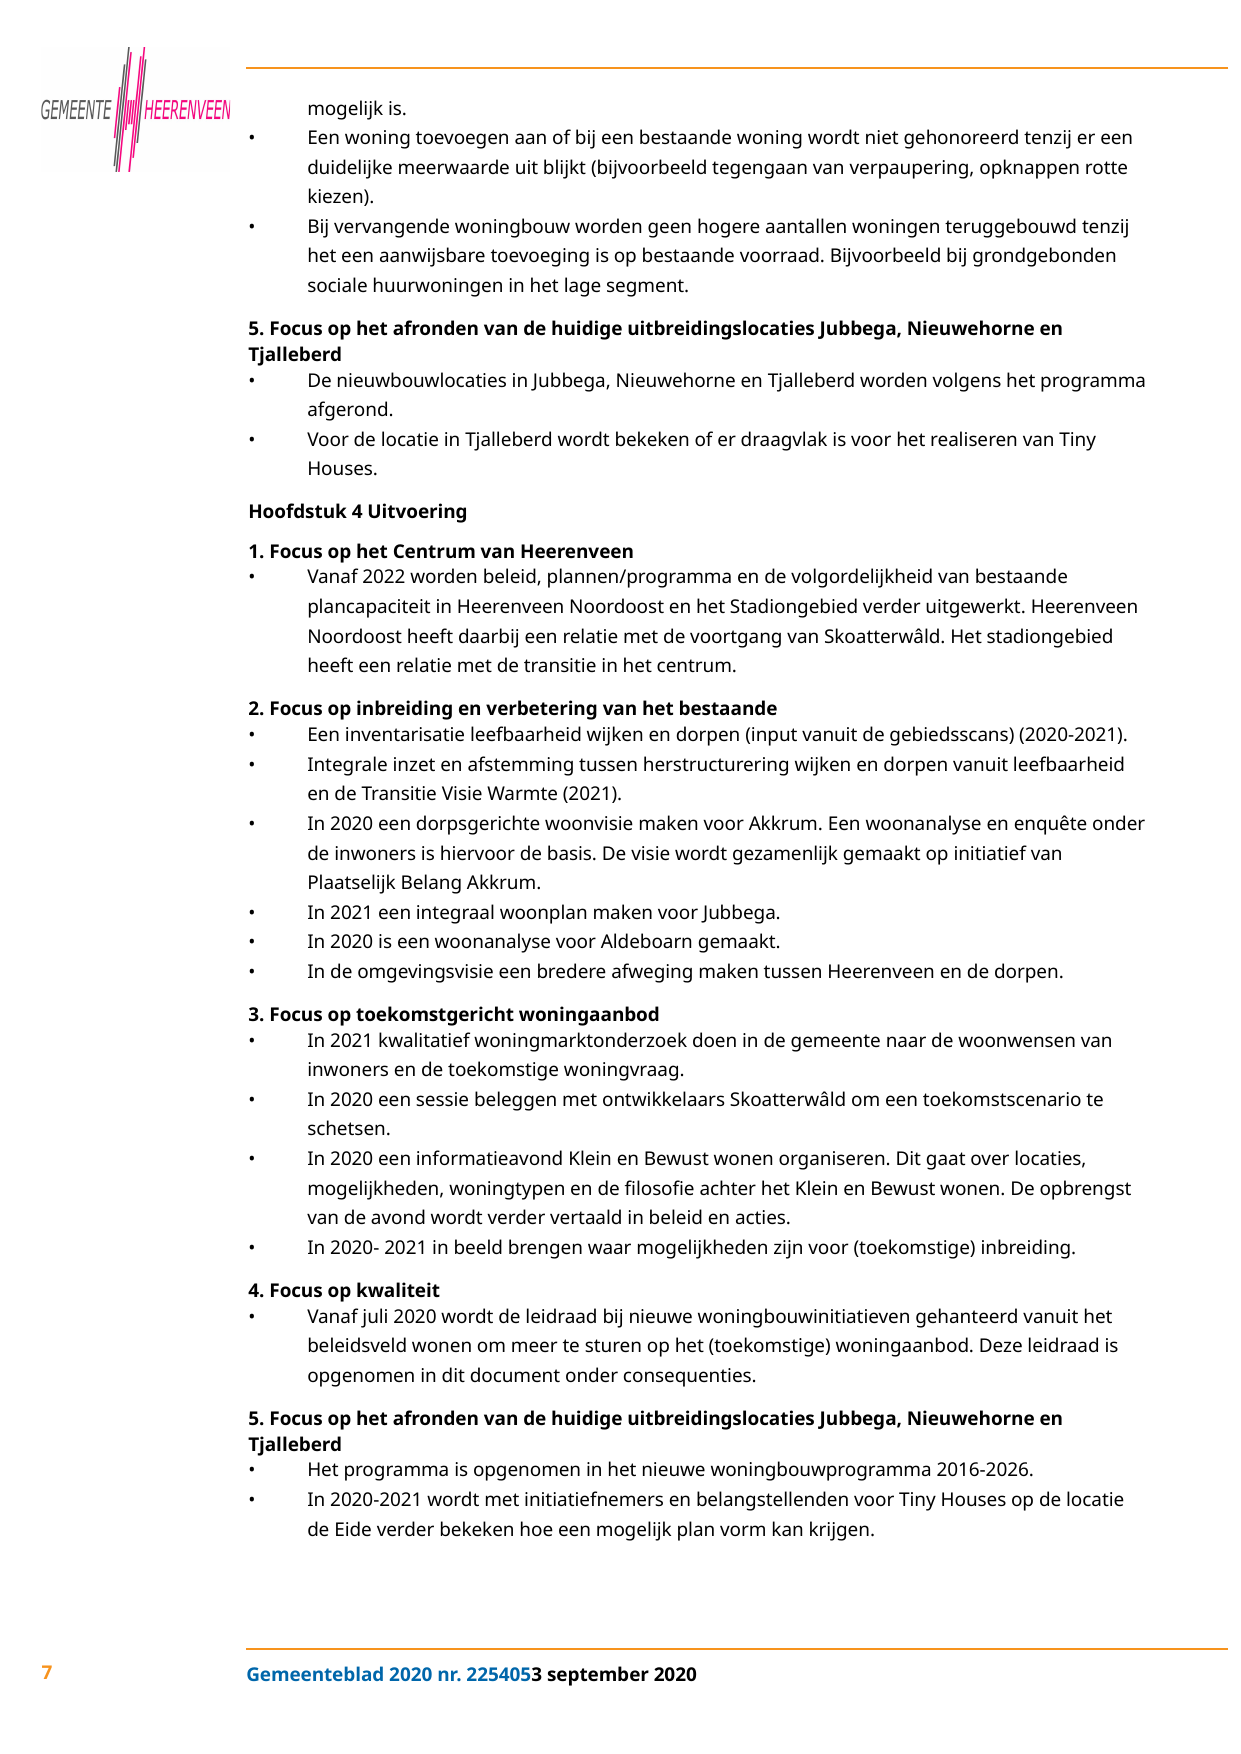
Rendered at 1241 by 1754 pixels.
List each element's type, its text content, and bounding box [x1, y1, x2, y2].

text 5. Focus op het afronden van de huidige uitbreidingslocaties Jubbega, Nieuwehorne en Tjalleberd [248, 1405, 1152, 1457]
list Het programma is opgenomen in het nieuwe woningbouwprogramma 2016-2026. [248, 1457, 1152, 1482]
list In 2020-2021 wordt met initiatiefnemers en belangstellenden voor Tiny Houses op de locatie de Eide verder bekeken hoe een mogelijk plan vorm kan krijgen. [248, 1486, 1152, 1541]
text 4. Focus op kwaliteit [248, 1277, 1152, 1303]
list Vanaf juli 2020 wordt de leidraad bij nieuwe woningbouwinitiatieven gehanteerd vanuit het beleidsveld wonen om meer te sturen op het (toekomstige) woningaanbod. Deze leidraad is opgenomen in dit document onder consequenties. [248, 1303, 1152, 1388]
list In 2020 een sessie beleggen met ontwikkelaars Skoatterwâld om een toekomstscenario te schetsen. [248, 1086, 1152, 1141]
list Integrale inzet en afstemming tussen herstructurering wijken en dorpen vanuit leefbaarheid en de Transitie Visie Warmte (2021). [248, 751, 1152, 806]
text 3. Focus op toekomstgericht woningaanbod [248, 1001, 1152, 1027]
list In 2021 kwalitatief woningmarktonderzoek doen in de gemeente naar de woonwensen van inwoners en de toekomstige woningvraag. [248, 1027, 1152, 1082]
list mogelijk is. [248, 95, 1152, 121]
list In 2020 is een woonanalyse voor Aldeboarn gemaakt. [248, 928, 1152, 954]
list Vanaf 2022 worden beleid, plannen/programma en de volgordelijkheid van bestaande plancapaciteit in Heerenveen Noordoost en het Stadiongebied verder uitgewerkt. Heerenveen Noordoost heeft daarbij een relatie met de voortgang van Skoatterwâld. Het stadiongebied heeft een relatie met de transitie in het centrum. [248, 564, 1152, 678]
list In de omgevingsvisie een bredere afweging maken tussen Heerenveen en de dorpen. [248, 958, 1152, 984]
picture [41, 47, 231, 172]
text 2. Focus op inbreiding en verbetering van het bestaande [248, 696, 1152, 721]
text 1. Focus op het Centrum van Heerenveen [248, 538, 1152, 564]
list Een inventarisatie leefbaarheid wijken en dorpen (input vanuit de gebiedsscans) (2020-2021). [248, 721, 1152, 747]
list In 2020- 2021 in beeld brengen waar mogelijkheden zijn voor (toekomstige) inbreiding. [248, 1234, 1152, 1260]
text 5. Focus op het afronden van de huidige uitbreidingslocaties Jubbega, Nieuwehorne en Tjalleberd [248, 315, 1152, 367]
list Voor de locatie in Tjalleberd wordt bekeken of er draagvlak is voor het realiseren van Tiny Houses. [248, 426, 1152, 481]
list In 2020 een informatieavond Klein en Bewust wonen organiseren. Dit gaat over locaties, mogelijkheden, woningtypen en de filosofie achter het Klein en Bewust wonen. De opbrengst van de avond wordt verder vertaald in beleid en acties. [248, 1145, 1152, 1230]
list De nieuwbouwlocaties in Jubbega, Nieuwehorne en Tjalleberd worden volgens het programma afgerond. [248, 367, 1152, 422]
list Bij vervangende woningbouw worden geen hogere aantallen woningen teruggebouwd tenzij het een aanwijsbare toevoeging is op bestaande voorraad. Bijvoorbeeld bij grondgebonden sociale huurwoningen in het lage segment. [248, 213, 1152, 298]
list In 2021 een integraal woonplan maken voor Jubbega. [248, 899, 1152, 924]
list In 2020 een dorpsgerichte woonvisie maken voor Akkrum. Een woonanalyse en enquête onder de inwoners is hiervoor de basis. De visie wordt gezamenlijk gemaakt op initiatief van Plaatselijk Belang Akkrum. [248, 810, 1152, 895]
list Een woning toevoegen aan of bij een bestaande woning wordt niet gehonoreerd tenzij er een duidelijke meerwaarde uit blijkt (bijvoorbeeld tegengaan van verpaupering, opknappen rotte kiezen). [248, 124, 1152, 209]
text Hoofdstuk 4 Uitvoering [248, 499, 1152, 524]
